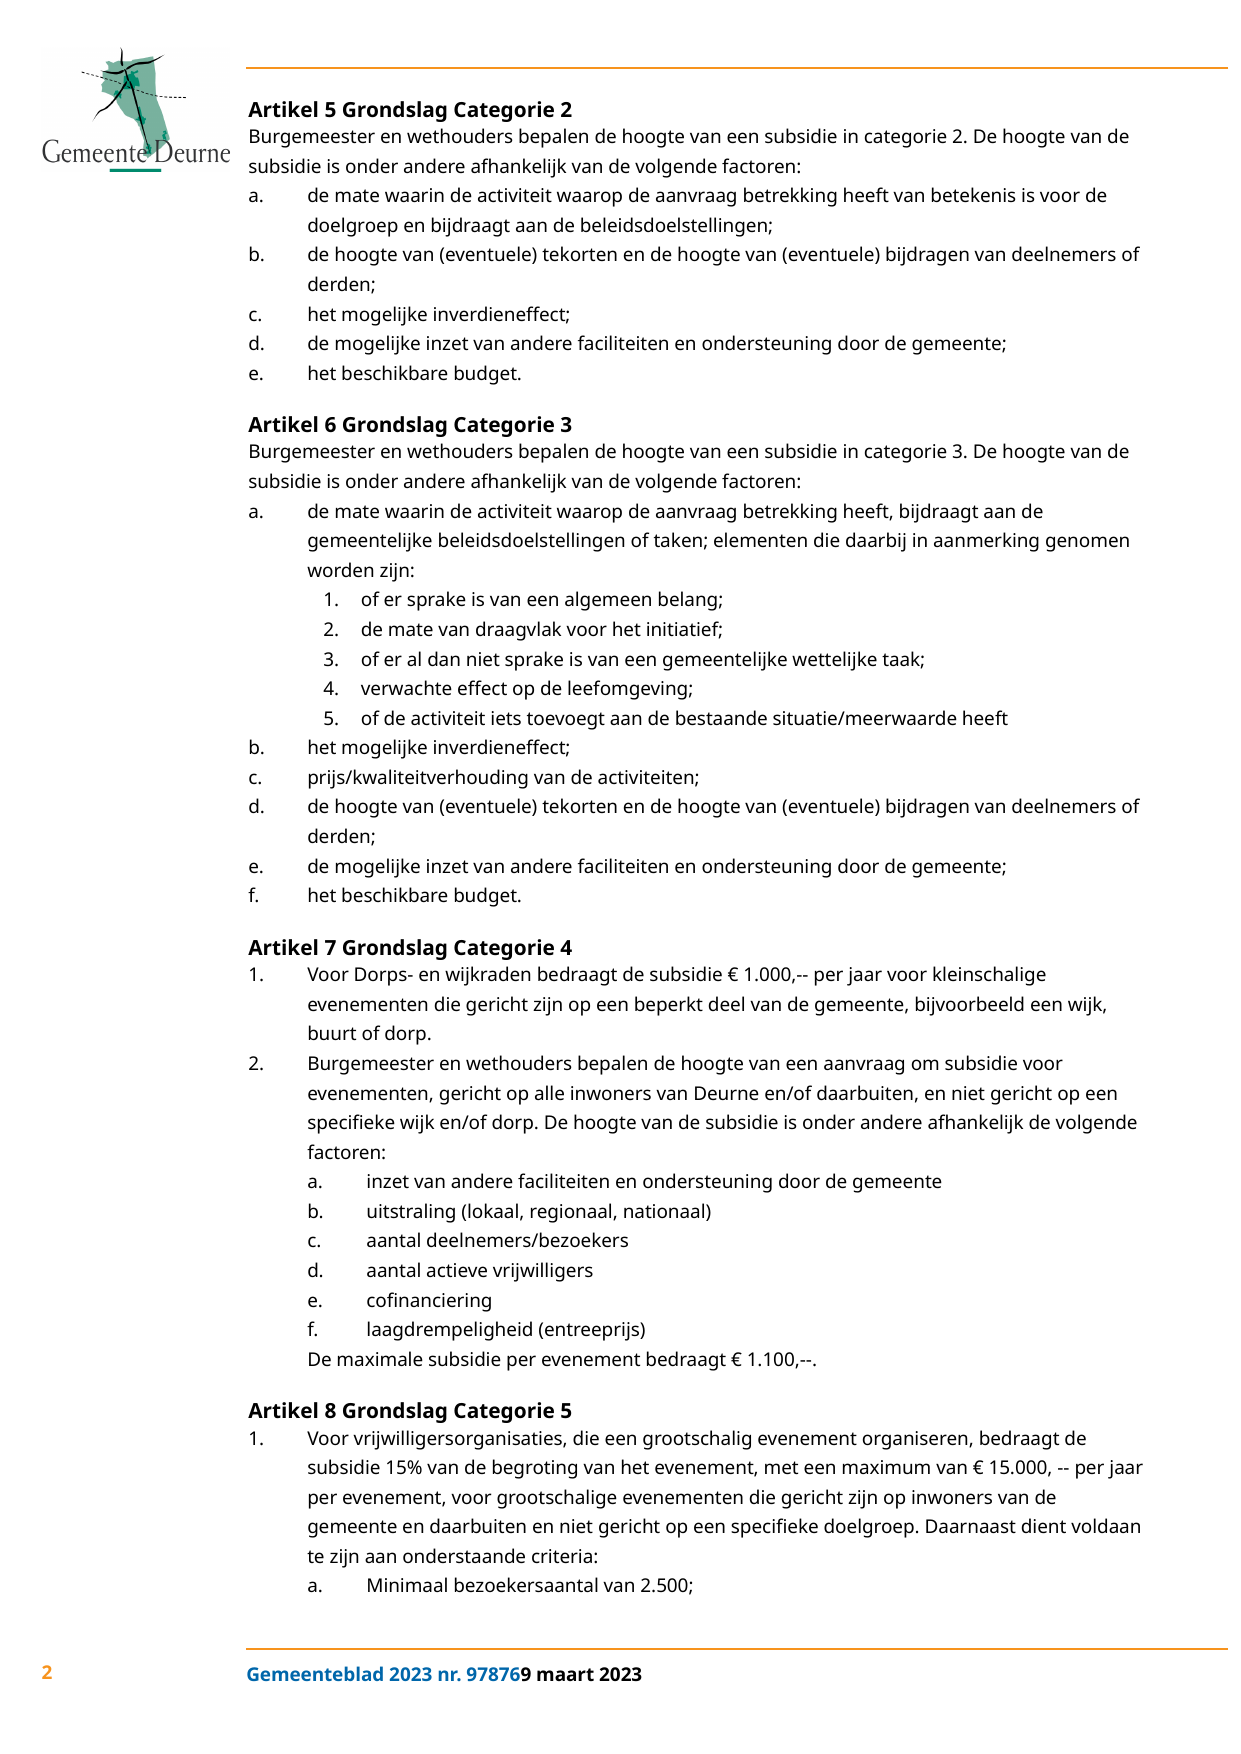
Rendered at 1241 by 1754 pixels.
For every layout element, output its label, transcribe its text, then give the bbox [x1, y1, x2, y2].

text Artikel 5 Grondslag Categorie 2 [248, 95, 1152, 123]
list of er sprake is van een algemeen belang; [323, 587, 1152, 612]
list de mogelijke inzet van andere faciliteiten en ondersteuning door de gemeente; [248, 853, 1152, 879]
picture [41, 47, 231, 172]
text Burgemeester en wethouders bepalen de hoogte van een subsidie in categorie 3. De hoogte van de subsidie is onder andere afhankelijk van de volgende factoren: [248, 439, 1152, 494]
list aantal actieve vrijwilligers [307, 1257, 1152, 1283]
list cofinanciering [307, 1287, 1152, 1312]
list de mate van draagvlak voor het initiatief; [323, 616, 1152, 642]
list verwachte effect op de leefomgeving; [323, 675, 1152, 701]
list laagdrempeligheid (entreeprijs) [307, 1316, 1152, 1342]
list de mogelijke inzet van andere faciliteiten en ondersteuning door de gemeente; [248, 330, 1152, 356]
list Voor vrijwilligersorganisaties, die een grootschalig evenement organiseren, bedraagt de subsidie 15% van de begroting van het evenement, met een maximum van € 15.000, -- per jaar per evenement, voor grootschalige evenementen die gericht zijn op inwoners van de gemeente en daarbuiten en niet gericht op een specifieke doelgroep. Daarnaast dient voldaan te zijn aan onderstaande criteria: [248, 1425, 1152, 1569]
list Burgemeester en wethouders bepalen de hoogte van een aanvraag om subsidie voor evenementen, gericht op alle inwoners van Deurne en/of daarbuiten, en niet gericht op een specifieke wijk en/of dorp. De hoogte van de subsidie is onder andere afhankelijk de volgende factoren: [248, 1050, 1152, 1164]
list Voor Dorps- en wijkraden bedraagt de subsidie € 1.000,-- per jaar voor kleinschalige evenementen die gericht zijn op een beperkt deel van de gemeente, bijvoorbeeld een wijk, buurt of dorp. [248, 961, 1152, 1046]
text Burgemeester en wethouders bepalen de hoogte van een subsidie in categorie 2. De hoogte van de subsidie is onder andere afhankelijk van de volgende factoren: [248, 123, 1152, 178]
list het beschikbare budget. [248, 882, 1152, 908]
list de hoogte van (eventuele) tekorten en de hoogte van (eventuele) bijdragen van deelnemers of derden; [248, 242, 1152, 297]
list Minimaal bezoekersaantal van 2.500; [307, 1573, 1152, 1598]
list of de activiteit iets toevoegt aan de bestaande situatie/meerwaarde heeft [323, 705, 1152, 731]
text Artikel 6 Grondslag Categorie 3 [248, 410, 1152, 439]
list de mate waarin de activiteit waarop de aanvraag betrekking heeft, bijdraagt aan de gemeentelijke beleidsdoelstellingen of taken; elementen die daarbij in aanmerking genomen worden zijn: [248, 498, 1152, 583]
text Artikel 7 Grondslag Categorie 4 [248, 933, 1152, 961]
list de hoogte van (eventuele) tekorten en de hoogte van (eventuele) bijdragen van deelnemers of derden; [248, 794, 1152, 849]
list inzet van andere faciliteiten en ondersteuning door de gemeente [307, 1168, 1152, 1194]
list de mate waarin de activiteit waarop de aanvraag betrekking heeft van betekenis is voor de doelgroep en bijdraagt aan de beleidsdoelstellingen; [248, 182, 1152, 238]
list of er al dan niet sprake is van een gemeentelijke wettelijke taak; [323, 646, 1152, 672]
list het beschikbare budget. [248, 360, 1152, 386]
list prijs/kwaliteitverhouding van de activiteiten; [248, 764, 1152, 790]
list aantal deelnemers/bezoekers [307, 1228, 1152, 1253]
list uitstraling (lokaal, regionaal, nationaal) [307, 1198, 1152, 1224]
list het mogelijke inverdieneffect; [248, 301, 1152, 326]
list De maximale subsidie per evenement bedraagt € 1.100,--. [248, 1346, 1152, 1372]
text Artikel 8 Grondslag Categorie 5 [248, 1396, 1152, 1425]
list het mogelijke inverdieneffect; [248, 734, 1152, 760]
